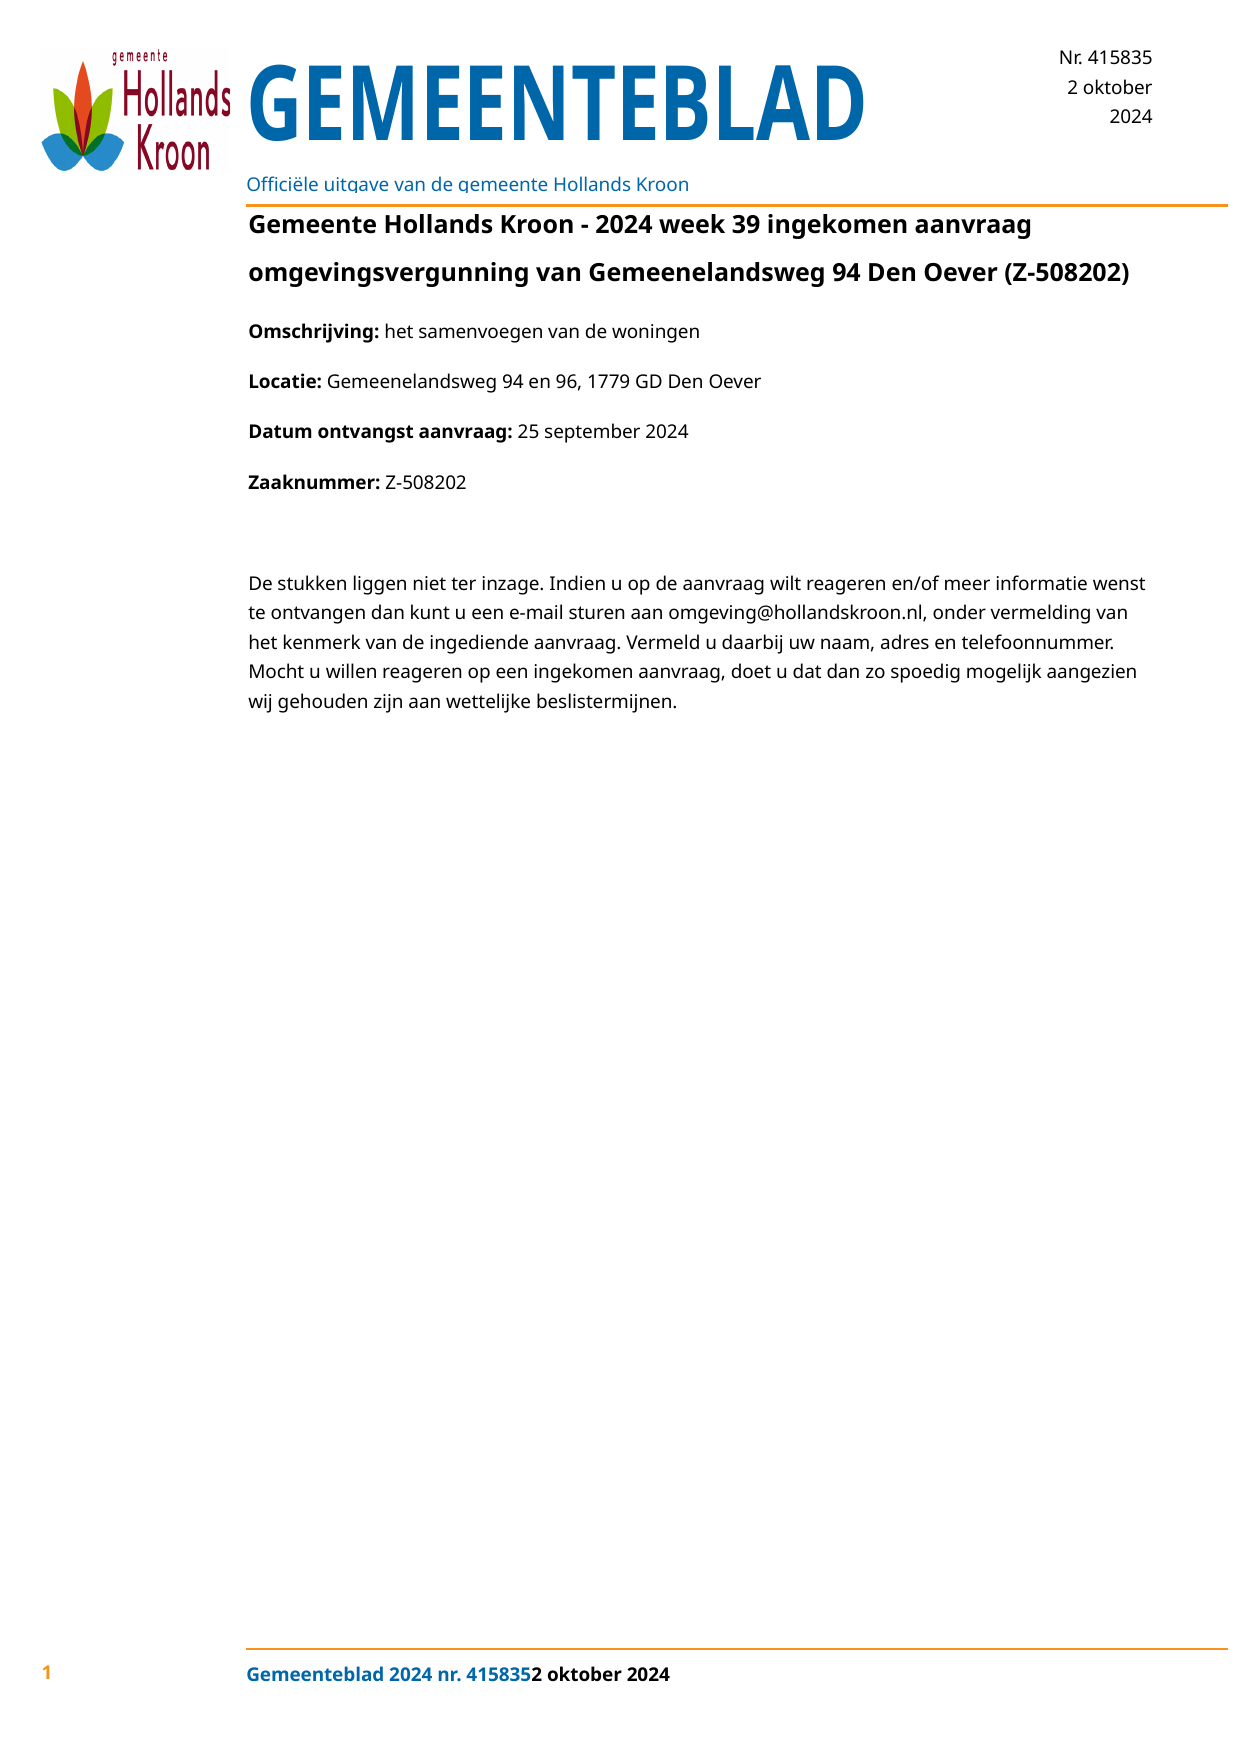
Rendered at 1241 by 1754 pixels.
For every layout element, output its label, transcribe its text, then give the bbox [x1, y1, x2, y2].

text Gemeente Hollands Kroon - 2024 week 39 ingekomen aanvraag omgevingsvergunning van Gemeenelandsweg 94 Den Oever (Z-508202) [248, 207, 1152, 288]
text Locatie: Gemeenelandsweg 94 en 96, 1779 GD Den Oever [248, 368, 1152, 394]
text Omschrijving: het samenvoegen van de woningen [248, 318, 1152, 344]
text De stukken liggen niet ter inzage. Indien u op de aanvraag wilt reageren en/of meer informatie wenst te ontvangen dan kunt u een e-mail sturen aan omgeving@hollandskroon.nl, onder vermelding van het kenmerk van de ingediende aanvraag. Vermeld u daarbij uw naam, adres en telefoonnummer. Mocht u willen reageren op een ingekomen aanvraag, doet u dat dan zo spoedig mogelijk aangezien wij gehouden zijn aan wettelijke beslistermijnen. [248, 570, 1152, 714]
text Datum ontvangst aanvraag: 25 september 2024 [248, 419, 1152, 444]
picture [41, 47, 231, 172]
text Zaaknummer: Z-508202 [248, 469, 1152, 495]
